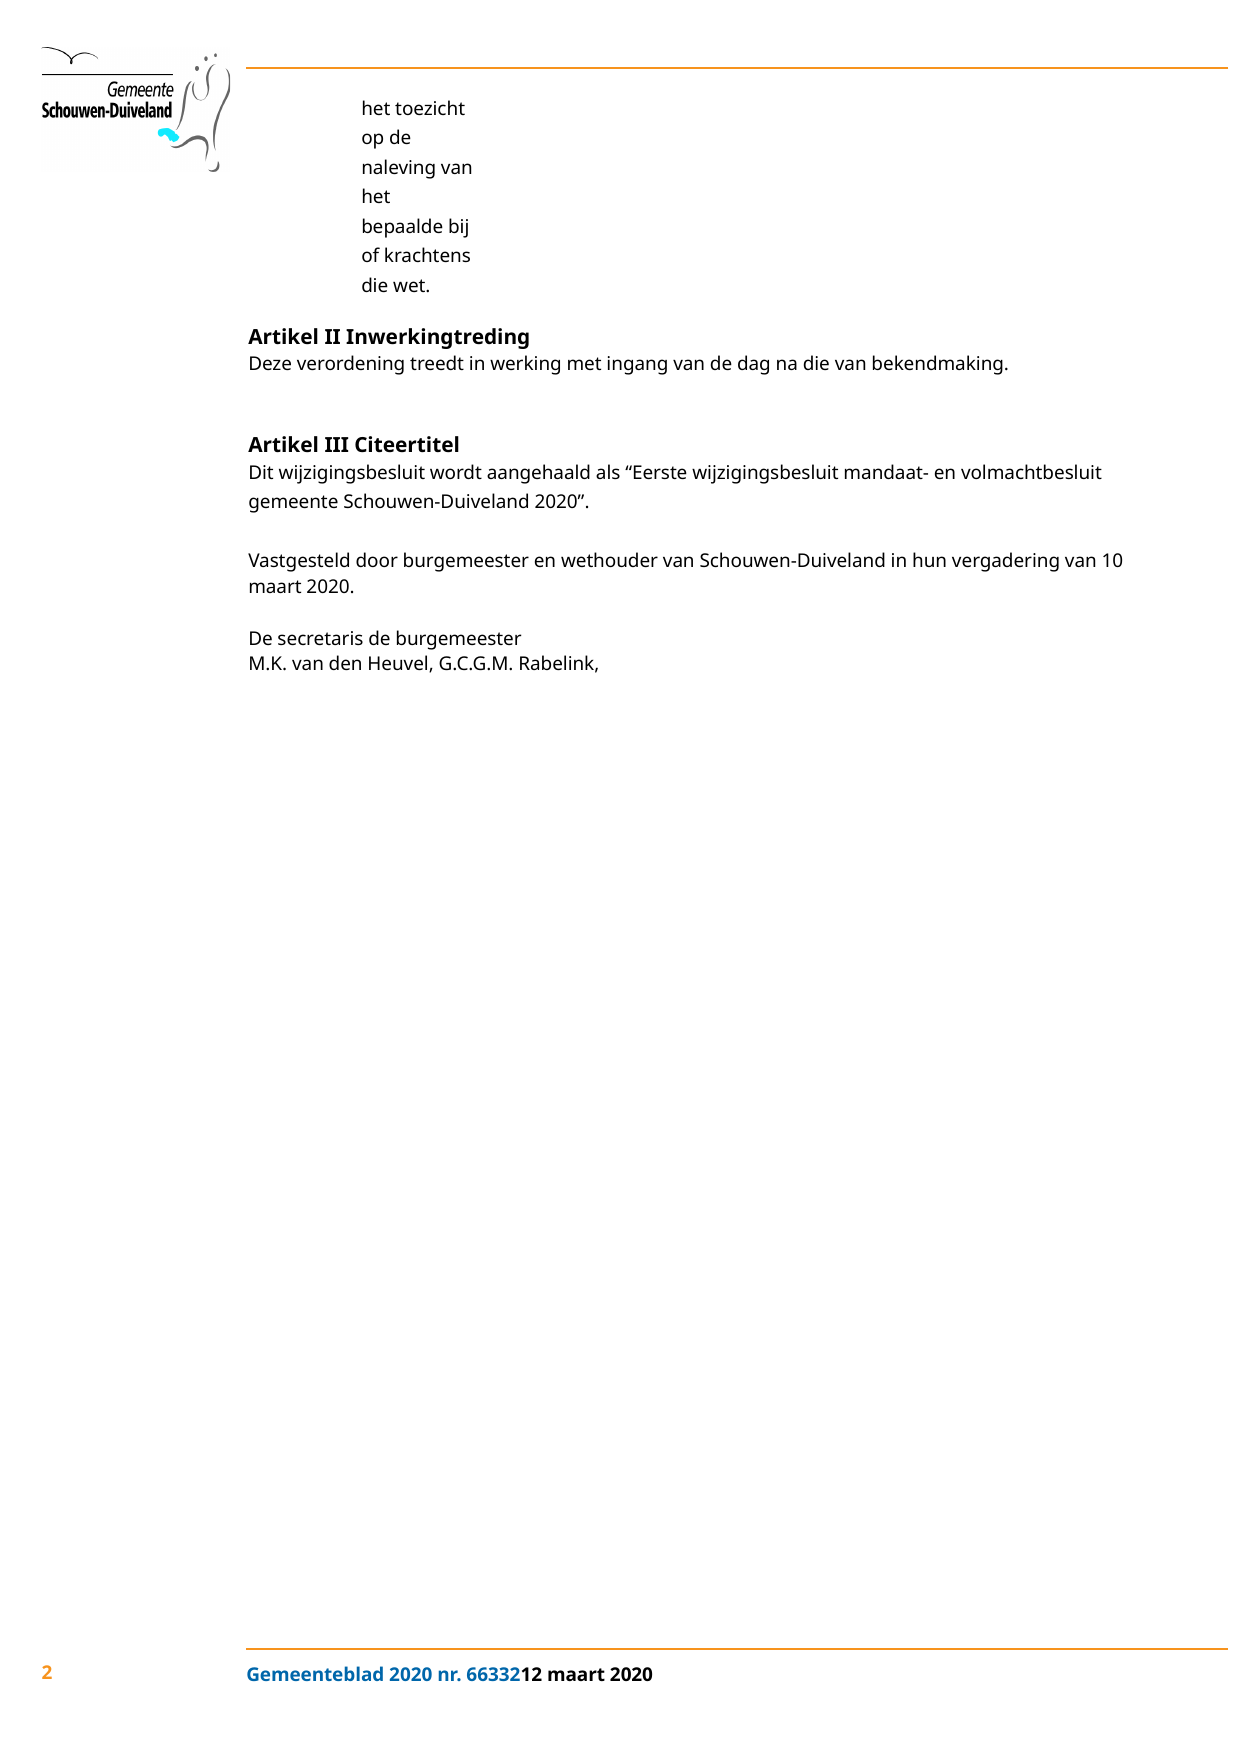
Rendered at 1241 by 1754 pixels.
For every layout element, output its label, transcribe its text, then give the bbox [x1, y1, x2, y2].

picture [41, 47, 231, 172]
table_cell [248, 95, 361, 298]
table_cell [474, 95, 587, 298]
text Deze verordening treedt in werking met ingang van de dag na die van bekendmaking. [248, 351, 1152, 376]
text Artikel III Citeertitel [248, 431, 1152, 459]
text De secretaris de burgemeester [248, 625, 1152, 651]
text Dit wijzigingsbesluit wordt aangehaald als “Eerste wijzigingsbesluit mandaat- en volmachtbesluit gemeente Schouwen-Duiveland 2020”. [248, 459, 1152, 514]
text Vastgesteld door burgemeester en wethouder van Schouwen-Duiveland in hun vergadering van 10 maart 2020. [248, 548, 1152, 599]
text Artikel II Inwerkingtreding [248, 322, 1152, 351]
table_cell [587, 95, 700, 298]
text M.K. van den Heuvel, G.C.G.M. Rabelink, [248, 651, 1152, 676]
table_cell het toezicht op de naleving van het bepaalde bij of krachtens die wet. [361, 95, 474, 298]
